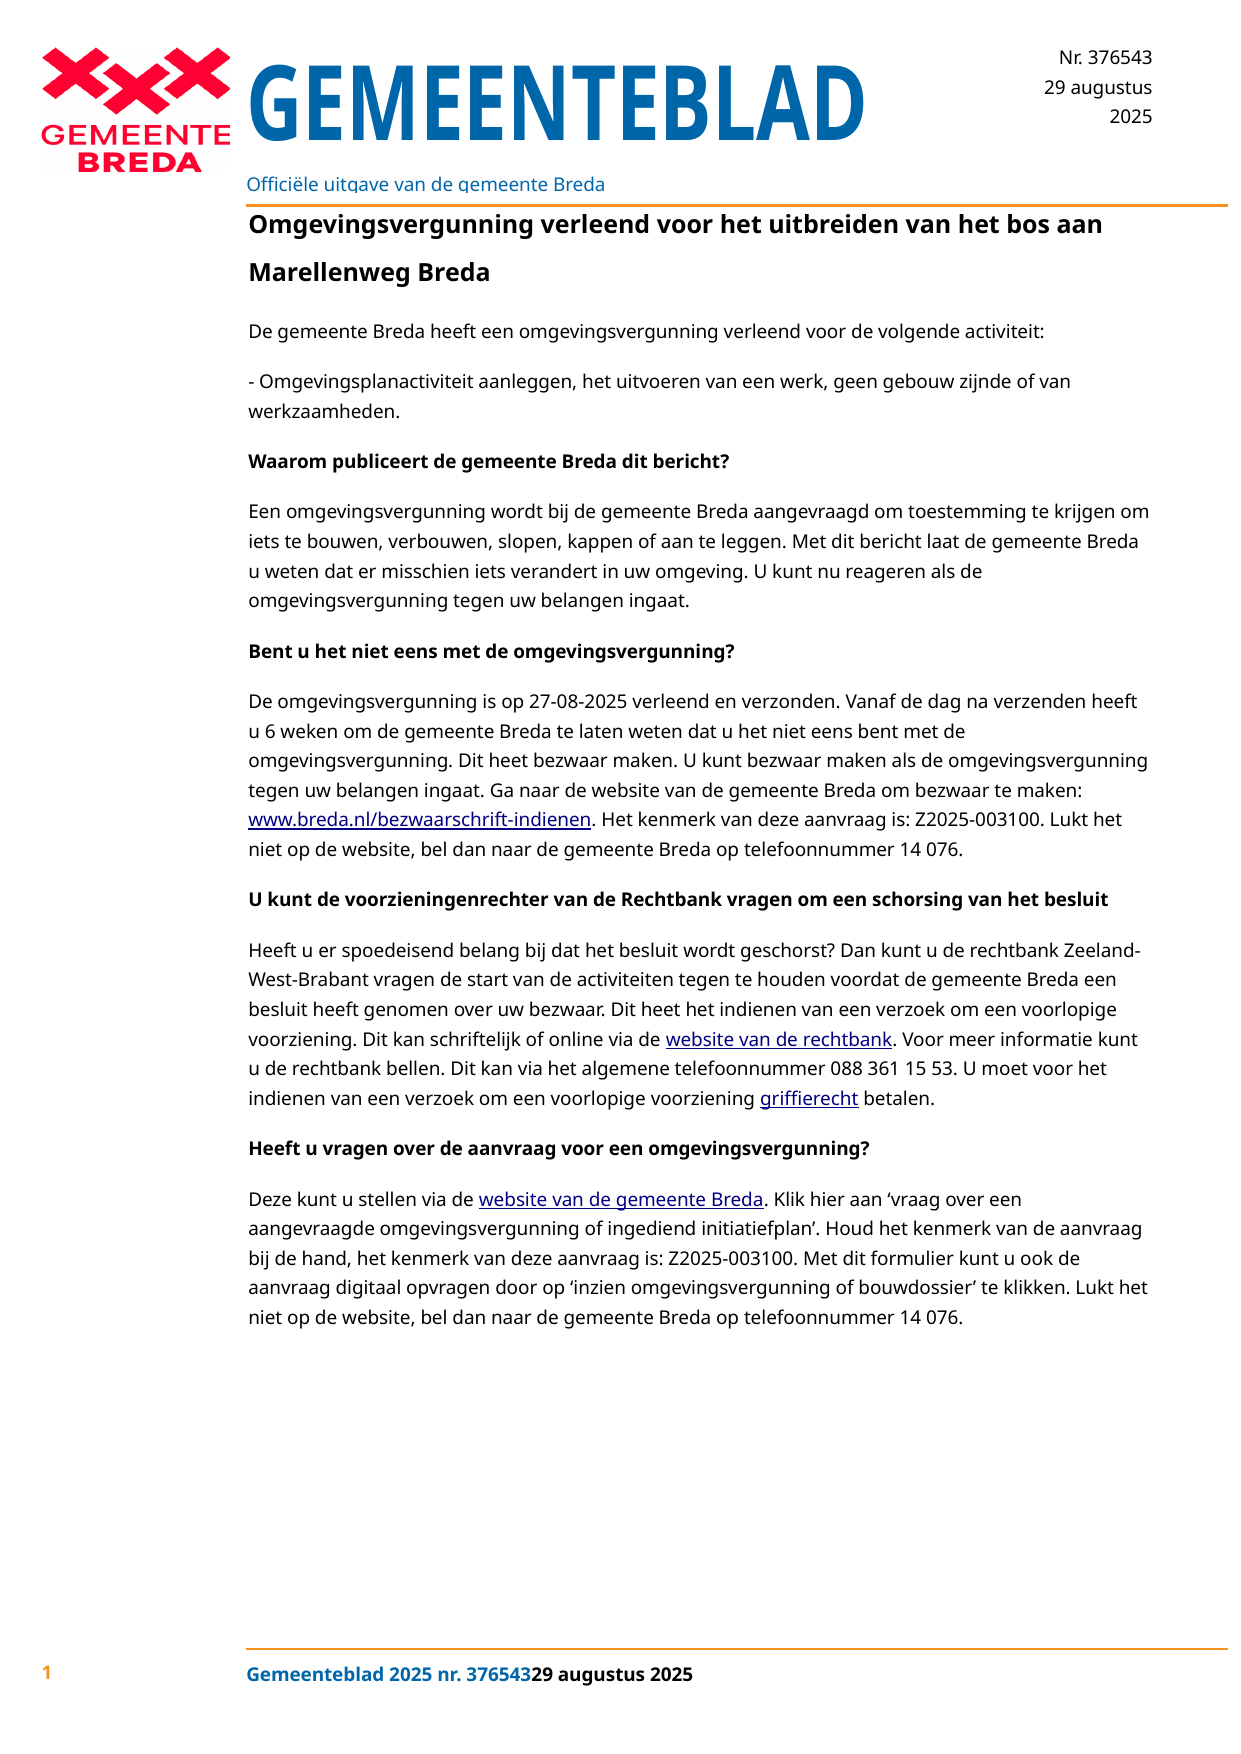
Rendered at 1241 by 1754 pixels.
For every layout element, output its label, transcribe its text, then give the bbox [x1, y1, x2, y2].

text U kunt de voorzieningenrechter van de Rechtbank vragen om een schorsing van het besluit [248, 887, 1152, 912]
picture [41, 47, 231, 172]
text Een omgevingsvergunning wordt bij de gemeente Breda aangevraagd om toestemming te krijgen om iets te bouwen, verbouwen, slopen, kappen of aan te leggen. Met dit bericht laat de gemeente Breda u weten dat er misschien iets verandert in uw omgeving. U kunt nu reageren als de omgevingsvergunning tegen uw belangen ingaat. [248, 499, 1152, 613]
text De gemeente Breda heeft een omgevingsvergunning verleend voor de volgende activiteit: [248, 318, 1152, 344]
text Waarom publiceert de gemeente Breda dit bericht? [248, 448, 1152, 474]
text Bent u het niet eens met de omgevingsvergunning? [248, 638, 1152, 664]
text Omgevingsvergunning verleend voor het uitbreiden van het bos aan Marellenweg Breda [248, 207, 1152, 288]
text De omgevingsvergunning is op 27-08-2025 verleend en verzonden. Vanaf de dag na verzenden heeft u 6 weken om de gemeente Breda te laten weten dat u het niet eens bent met de omgevingsvergunning. Dit heet bezwaar maken. U kunt bezwaar maken als de omgevingsvergunning tegen uw belangen ingaat. Ga naar de website van de gemeente Breda om bezwaar te maken: www.breda.nl/bezwaarschrift-indienen. Het kenmerk van deze aanvraag is: Z2025-003100. Lukt het niet op de website, bel dan naar de gemeente Breda op telefoonnummer 14 076. [248, 688, 1152, 862]
text Deze kunt u stellen via de website van de gemeente Breda. Klik hier aan ‘vraag over een aangevraagde omgevingsvergunning of ingediend initiatiefplan’. Houd het kenmerk van de aanvraag bij de hand, het kenmerk van deze aanvraag is: Z2025-003100. Met dit formulier kunt u ook de aanvraag digitaal opvragen door op ‘inzien omgevingsvergunning of bouwdossier’ te klikken. Lukt het niet op de website, bel dan naar de gemeente Breda op telefoonnummer 14 076. [248, 1186, 1152, 1330]
text Heeft u vragen over de aanvraag voor een omgevingsvergunning? [248, 1135, 1152, 1161]
text Heeft u er spoedeisend belang bij dat het besluit wordt geschorst? Dan kunt u de rechtbank Zeeland-West-Brabant vragen de start van de activiteiten tegen te houden voordat de gemeente Breda een besluit heeft genomen over uw bezwaar. Dit heet het indienen van een verzoek om een voorlopige voorziening. Dit kan schriftelijk of online via de website van de rechtbank. Voor meer informatie kunt u de rechtbank bellen. Dit kan via het algemene telefoonnummer 088 361 15 53. U moet voor het indienen van een verzoek om een voorlopige voorziening griffierecht betalen. [248, 937, 1152, 1111]
text - Omgevingsplanactiviteit aanleggen, het uitvoeren van een werk, geen gebouw zijnde of van werkzaamheden. [248, 368, 1152, 424]
